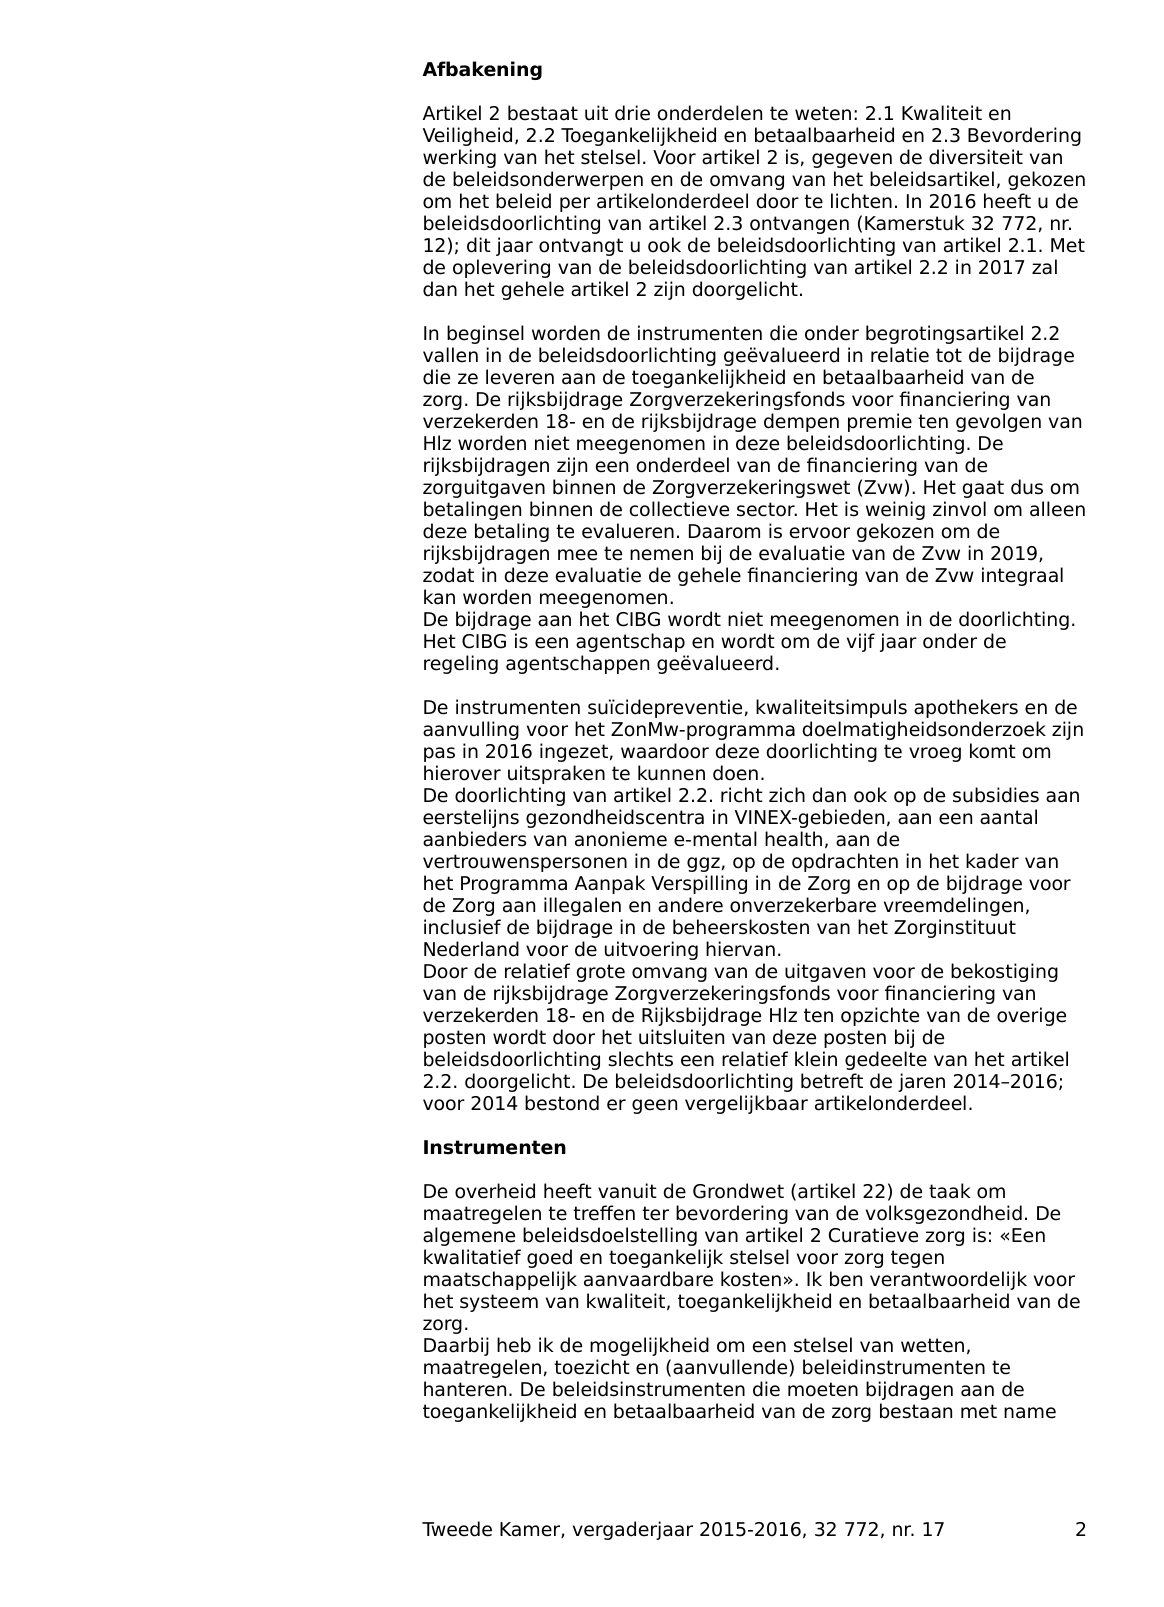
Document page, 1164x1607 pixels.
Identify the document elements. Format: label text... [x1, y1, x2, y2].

text De overheid heeft vanuit de Grondwet (artikel 22) de taak om maatregelen te treffen ter bevordering van de volksgezondheid. De algemene beleidsdoelstelling van artikel 2 Curatieve zorg is: «Een kwalitatief goed en toegankelijk stelsel voor zorg tegen maatschappelijk aanvaardbare kosten». Ik ben verantwoordelijk voor het systeem van kwaliteit, toegankelijkheid en betaalbaarheid van de zorg. [422, 1181, 1087, 1335]
text De bijdrage aan het CIBG wordt niet meegenomen in de doorlichting. Het CIBG is een agentschap en wordt om de vijf jaar onder de regeling agentschappen geëvalueerd. [422, 609, 1087, 675]
subtitle Instrumenten [422, 1137, 1087, 1159]
text Daarbij heb ik de mogelijkheid om een stelsel van wetten, maatregelen, toezicht en (aanvullende) beleidinstrumenten te hanteren. De beleidsinstrumenten die moeten bijdragen aan de toegankelijkheid en betaalbaarheid van de zorg bestaan met name [422, 1335, 1087, 1423]
text De doorlichting van artikel 2.2. richt zich dan ook op de subsidies aan eerstelijns gezondheidscentra in VINEX-gebieden, aan een aantal aanbieders van anonieme e-mental health, aan de vertrouwenspersonen in de ggz, op de opdrachten in het kader van het Programma Aanpak Verspilling in de Zorg en op de bijdrage voor de Zorg aan illegalen en andere onverzekerbare vreemdelingen, inclusief de bijdrage in de beheerskosten van het Zorginstituut Nederland voor de uitvoering hiervan. [422, 785, 1087, 961]
text Artikel 2 bestaat uit drie onderdelen te weten: 2.1 Kwaliteit en Veiligheid, 2.2 Toegankelijkheid en betaalbaarheid en 2.3 Bevordering werking van het stelsel. Voor artikel 2 is, gegeven de diversiteit van de beleidsonderwerpen en de omvang van het beleidsartikel, gekozen om het beleid per artikelonderdeel door te lichten. In 2016 heeft u de beleidsdoorlichting van artikel 2.3 ontvangen (Kamerstuk 32 772, nr. 12); dit jaar ontvangt u ook de beleidsdoorlichting van artikel 2.1. Met de oplevering van de beleidsdoorlichting van artikel 2.2 in 2017 zal dan het gehele artikel 2 zijn doorgelicht. [422, 103, 1087, 301]
text De instrumenten suïcidepreventie, kwaliteitsimpuls apothekers en de aanvulling voor het ZonMw-programma doelmatigheidsonderzoek zijn pas in 2016 ingezet, waardoor deze doorlichting te vroeg komt om hierover uitspraken te kunnen doen. [422, 697, 1087, 785]
subtitle Afbakening [422, 59, 1087, 81]
text In beginsel worden de instrumenten die onder begrotingsartikel 2.2 vallen in de beleidsdoorlichting geëvalueerd in relatie tot de bijdrage die ze leveren aan de toegankelijkheid en betaalbaarheid van de zorg. De rijksbijdrage Zorgverzekeringsfonds voor financiering van verzekerden 18- en de rijksbijdrage dempen premie ten gevolgen van Hlz worden niet meegenomen in deze beleidsdoorlichting. De rijksbijdragen zijn een onderdeel van de financiering van de zorguitgaven binnen de Zorgverzekeringswet (Zvw). Het gaat dus om betalingen binnen de collectieve sector. Het is weinig zinvol om alleen deze betaling te evalueren. Daarom is ervoor gekozen om de rijksbijdragen mee te nemen bij de evaluatie van de Zvw in 2019, zodat in deze evaluatie de gehele financiering van de Zvw integraal kan worden meegenomen. [422, 323, 1087, 609]
text Door de relatief grote omvang van de uitgaven voor de bekostiging van de rijksbijdrage Zorgverzekeringsfonds voor financiering van verzekerden 18- en de Rijksbijdrage Hlz ten opzichte van de overige posten wordt door het uitsluiten van deze posten bij de beleidsdoorlichting slechts een relatief klein gedeelte van het artikel 2.2. doorgelicht. De beleidsdoorlichting betreft de jaren 2014–2016; voor 2014 bestond er geen vergelijkbaar artikelonderdeel. [422, 961, 1087, 1115]
